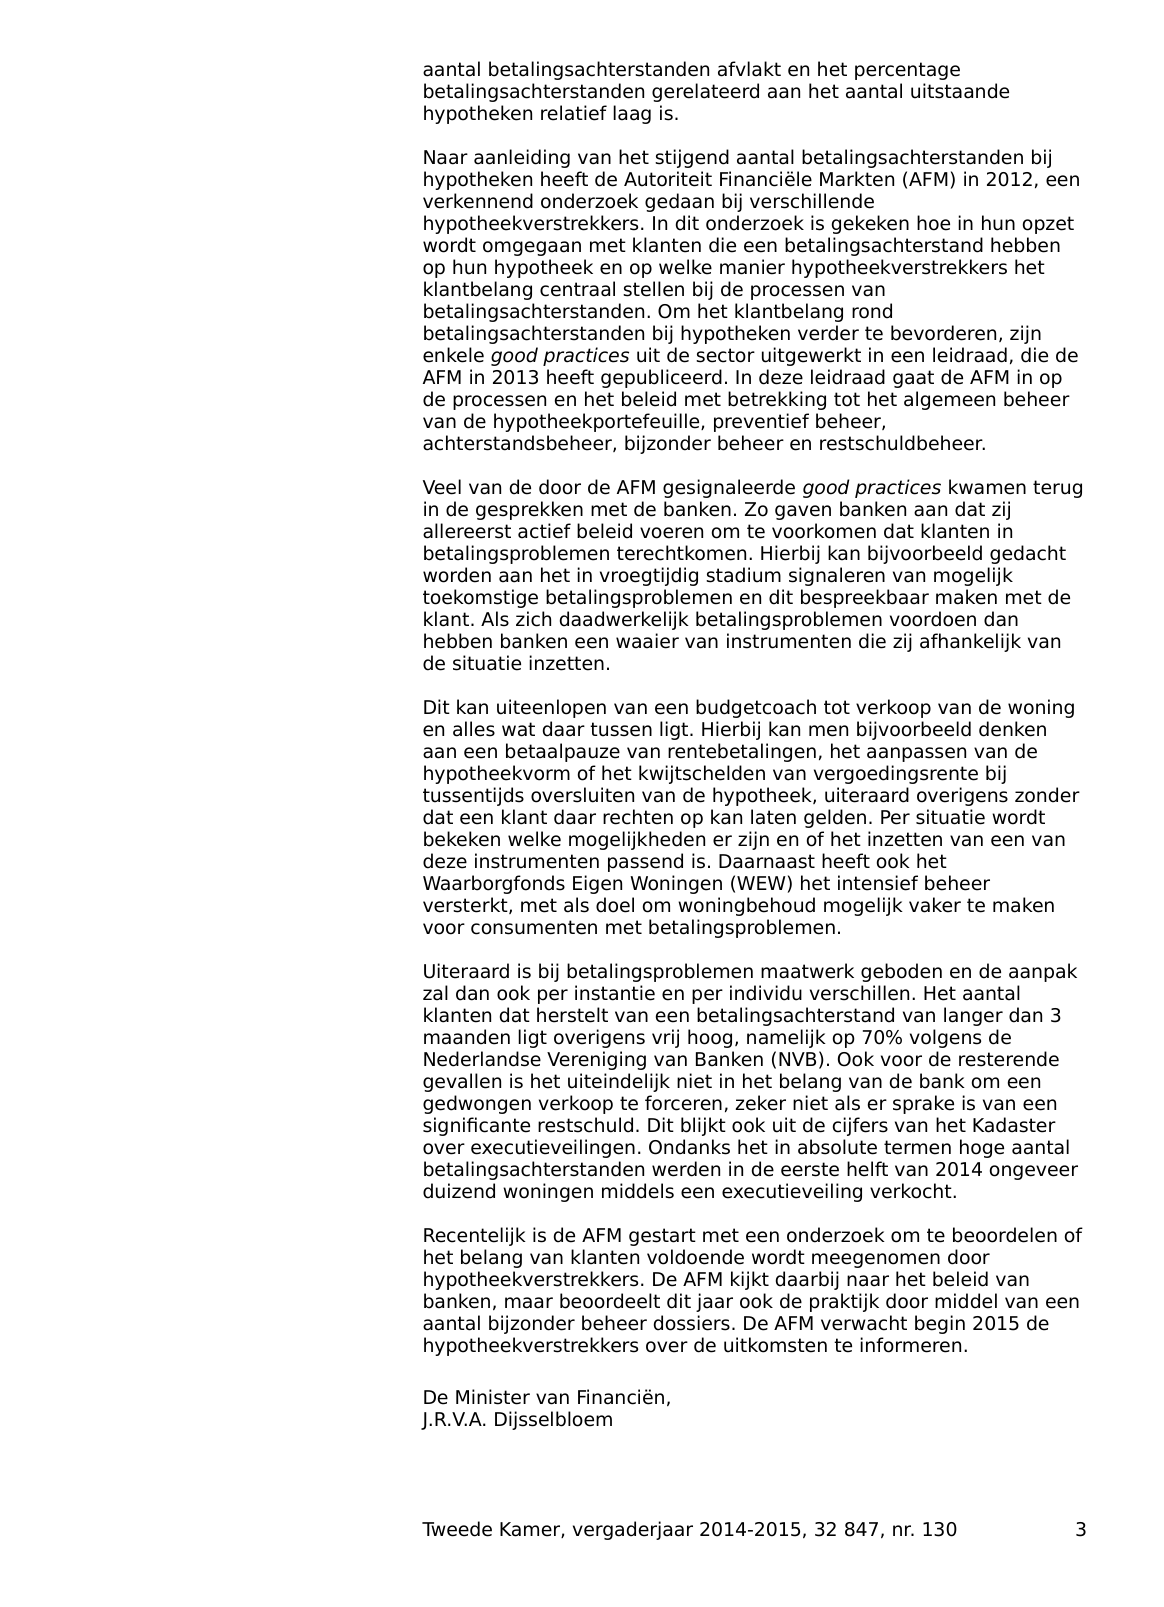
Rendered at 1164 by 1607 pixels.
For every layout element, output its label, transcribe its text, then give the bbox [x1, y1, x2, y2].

text Dit kan uiteenlopen van een budgetcoach tot verkoop van de woning en alles wat daar tussen ligt. Hierbij kan men bijvoorbeeld denken aan een betaalpauze van rentebetalingen, het aanpassen van de hypotheekvorm of het kwijtschelden van vergoedingsrente bij tussentijds oversluiten van de hypotheek, uiteraard overigens zonder dat een klant daar rechten op kan laten gelden. Per situatie wordt bekeken welke mogelijkheden er zijn en of het inzetten van een van deze instrumenten passend is. Daarnaast heeft ook het Waarborgfonds Eigen Woningen (WEW) het intensief beheer versterkt, met als doel om woningbehoud mogelijk vaker te maken voor consumenten met betalingsproblemen. [422, 697, 1087, 939]
text Naar aanleiding van het stijgend aantal betalingsachterstanden bij hypotheken heeft de Autoriteit Financiële Markten (AFM) in 2012, een verkennend onderzoek gedaan bij verschillende hypotheekverstrekkers. In dit onderzoek is gekeken hoe in hun opzet wordt omgegaan met klanten die een betalingsachterstand hebben op hun hypotheek en op welke manier hypotheekverstrekkers het klantbelang centraal stellen bij de processen van betalingsachterstanden. Om het klantbelang rond betalingsachterstanden bij hypotheken verder te bevorderen, zijn enkele good practices uit de sector uitgewerkt in een leidraad, die de AFM in 2013 heeft gepubliceerd. In deze leidraad gaat de AFM in op de processen en het beleid met betrekking tot het algemeen beheer van de hypotheekportefeuille, preventief beheer, achterstandsbeheer, bijzonder beheer en restschuldbeheer. [422, 147, 1087, 455]
text Recentelijk is de AFM gestart met een onderzoek om te beoordelen of het belang van klanten voldoende wordt meegenomen door hypotheekverstrekkers. De AFM kijkt daarbij naar het beleid van banken, maar beoordeelt dit jaar ook de praktijk door middel van een aantal bijzonder beheer dossiers. De AFM verwacht begin 2015 de hypotheekverstrekkers over de uitkomsten te informeren. [422, 1225, 1087, 1357]
text aantal betalingsachterstanden afvlakt en het percentage betalingsachterstanden gerelateerd aan het aantal uitstaande hypotheken relatief laag is. [422, 59, 1087, 125]
text Veel van de door de AFM gesignaleerde good practices kwamen terug in de gesprekken met de banken. Zo gaven banken aan dat zij allereerst actief beleid voeren om te voorkomen dat klanten in betalingsproblemen terechtkomen. Hierbij kan bijvoorbeeld gedacht worden aan het in vroegtijdig stadium signaleren van mogelijk toekomstige betalingsproblemen en dit bespreekbaar maken met de klant. Als zich daadwerkelijk betalingsproblemen voordoen dan hebben banken een waaier van instrumenten die zij afhankelijk van de situatie inzetten. [422, 477, 1087, 675]
text Uiteraard is bij betalingsproblemen maatwerk geboden en de aanpak zal dan ook per instantie en per individu verschillen. Het aantal klanten dat herstelt van een betalingsachterstand van langer dan 3 maanden ligt overigens vrij hoog, namelijk op 70% volgens de Nederlandse Vereniging van Banken (NVB). Ook voor de resterende gevallen is het uiteindelijk niet in het belang van de bank om een gedwongen verkoop te forceren, zeker niet als er sprake is van een significante restschuld. Dit blijkt ook uit de cijfers van het Kadaster over executieveilingen. Ondanks het in absolute termen hoge aantal betalingsachterstanden werden in de eerste helft van 2014 ongeveer duizend woningen middels een executieveiling verkocht. [422, 961, 1087, 1203]
text De Minister van Financiën, J.R.V.A. Dijsselbloem [422, 1387, 1087, 1431]
